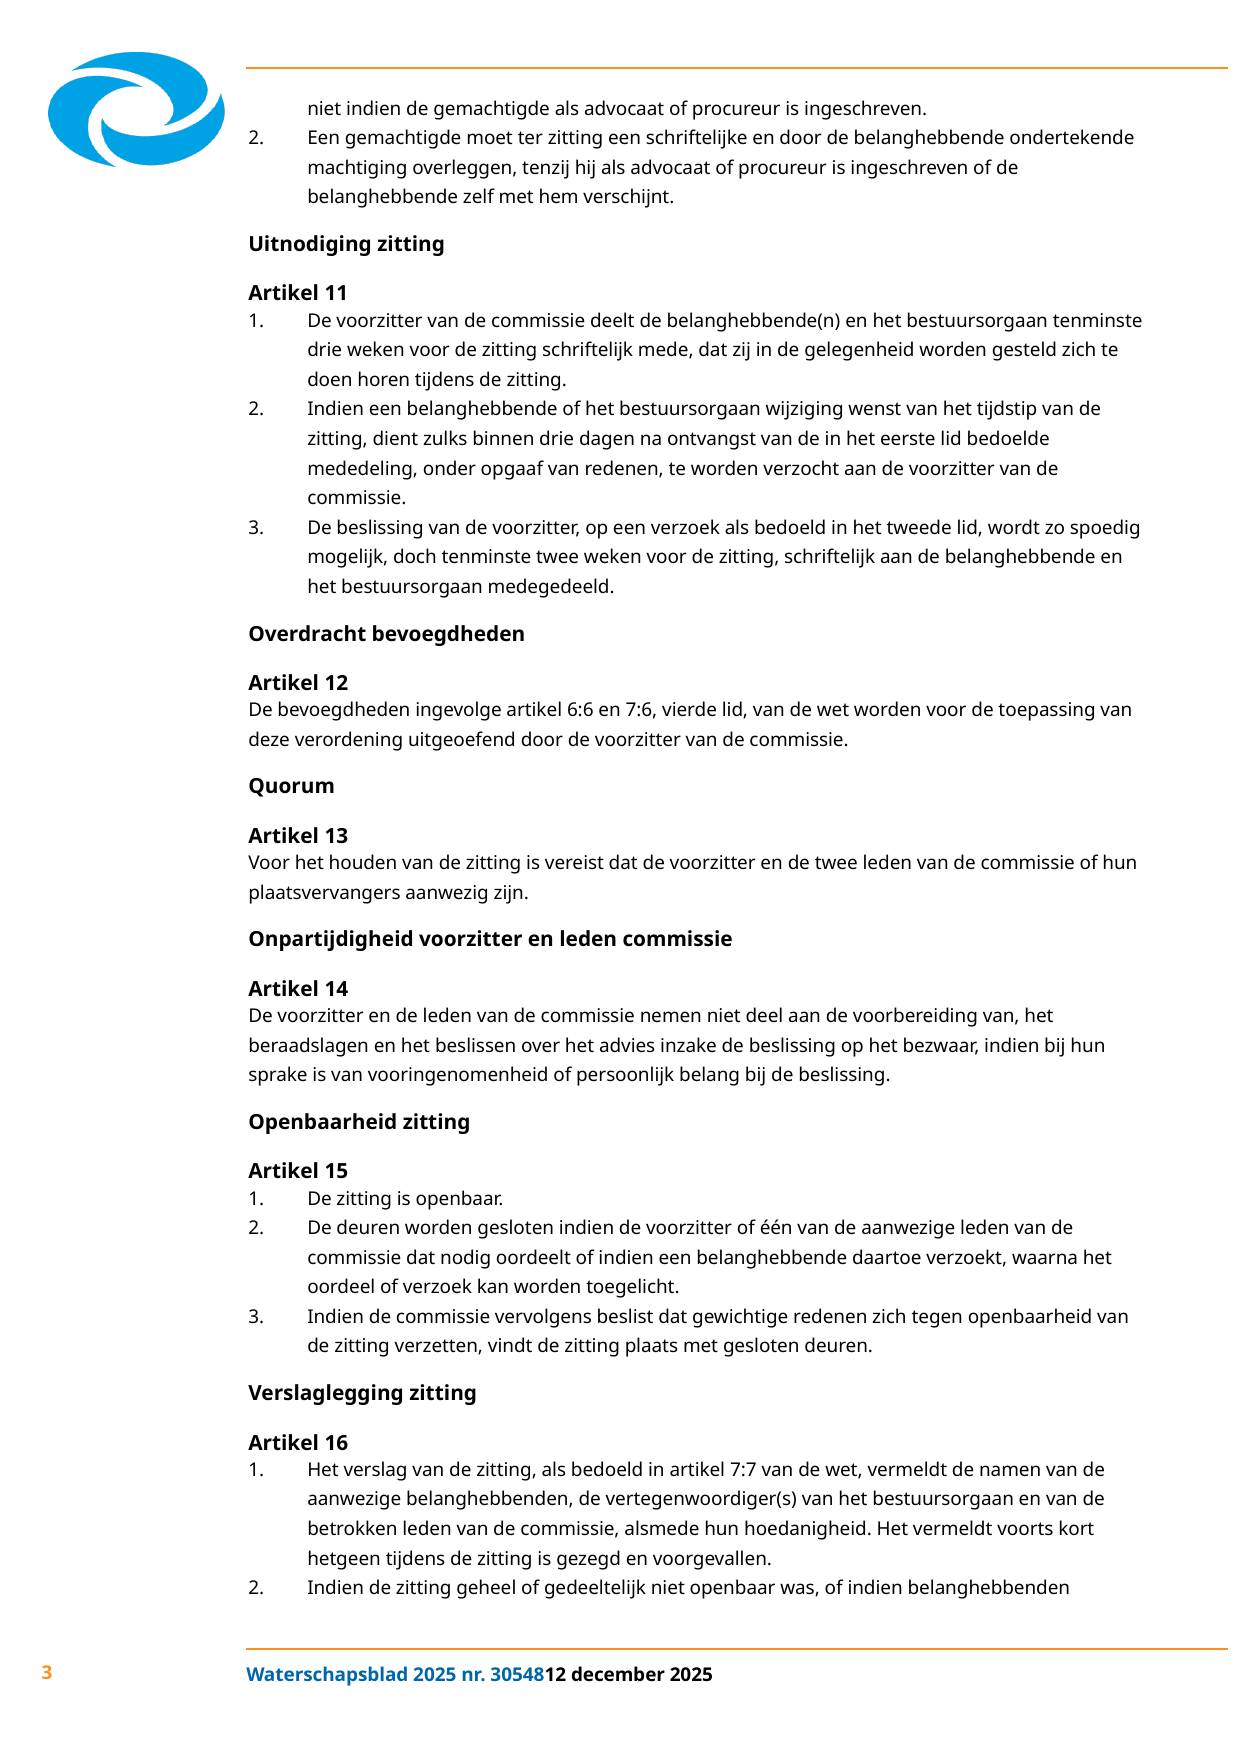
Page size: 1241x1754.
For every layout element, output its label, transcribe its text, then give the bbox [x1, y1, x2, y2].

list Indien een belanghebbende of het bestuursorgaan wijziging wenst van het tijdstip van de zitting, dient zulks binnen drie dagen na ontvangst van de in het eerste lid bedoelde mededeling, onder opgaaf van redenen, te worden verzocht aan de voorzitter van de commissie. [248, 396, 1152, 510]
text Overdracht bevoegdheden [248, 619, 1152, 647]
text Artikel 16 [248, 1428, 1152, 1456]
text Artikel 15 [248, 1156, 1152, 1185]
text Artikel 13 [248, 821, 1152, 849]
text Verslaglegging zitting [248, 1378, 1152, 1407]
list De zitting is openbaar. [248, 1185, 1152, 1211]
list De voorzitter van de commissie deelt de belanghebbende(n) en het bestuursorgaan tenminste drie weken voor de zitting schriftelijk mede, dat zij in de gelegenheid worden gesteld zich te doen horen tijdens de zitting. [248, 307, 1152, 392]
text Artikel 11 [248, 278, 1152, 307]
text Openbaarheid zitting [248, 1107, 1152, 1136]
list niet indien de gemachtigde als advocaat of procureur is ingeschreven. [248, 95, 1152, 121]
list Indien de commissie vervolgens beslist dat gewichtige redenen zich tegen openbaarheid van de zitting verzetten, vindt de zitting plaats met gesloten deuren. [248, 1303, 1152, 1358]
text Quorum [248, 772, 1152, 800]
text De voorzitter en de leden van de commissie nemen niet deel aan de voorbereiding van, het beraadslagen en het beslissen over het advies inzake de beslissing op het bezwaar, indien bij hun sprake is van vooringenomenheid of persoonlijk belang bij de beslissing. [248, 1002, 1152, 1087]
text Artikel 12 [248, 668, 1152, 696]
list Het verslag van de zitting, als bedoeld in artikel 7:7 van de wet, vermeldt de namen van de aanwezige belanghebbenden, de vertegenwoordiger(s) van het bestuursorgaan en van de betrokken leden van de commissie, alsmede hun hoedanigheid. Het vermeldt voorts kort hetgeen tijdens de zitting is gezegd en voorgevallen. [248, 1456, 1152, 1571]
list Een gemachtigde moet ter zitting een schriftelijke en door de belanghebbende ondertekende machtiging overleggen, tenzij hij als advocaat of procureur is ingeschreven of de belanghebbende zelf met hem verschijnt. [248, 124, 1152, 209]
text De bevoegdheden ingevolge artikel 6:6 en 7:6, vierde lid, van de wet worden voor de toepassing van deze verordening uitgeoefend door de voorzitter van de commissie. [248, 696, 1152, 752]
text Artikel 14 [248, 974, 1152, 1002]
text Voor het houden van de zitting is vereist dat de voorzitter en de twee leden van de commissie of hun plaatsvervangers aanwezig zijn. [248, 849, 1152, 905]
list Indien de zitting geheel of gedeeltelijk niet openbaar was, of indien belanghebbenden [248, 1574, 1152, 1600]
list De deuren worden gesloten indien de voorzitter of één van de aanwezige leden van de commissie dat nodig oordeelt of indien een belanghebbende daartoe verzoekt, waarna het oordeel of verzoek kan worden toegelicht. [248, 1214, 1152, 1299]
picture [41, 47, 231, 172]
list De beslissing van de voorzitter, op een verzoek als bedoeld in het tweede lid, wordt zo spoedig mogelijk, doch tenminste twee weken voor de zitting, schriftelijk aan de belanghebbende en het bestuursorgaan medegedeeld. [248, 514, 1152, 599]
text Onpartijdigheid voorzitter en leden commissie [248, 924, 1152, 953]
text Uitnodiging zitting [248, 229, 1152, 258]
